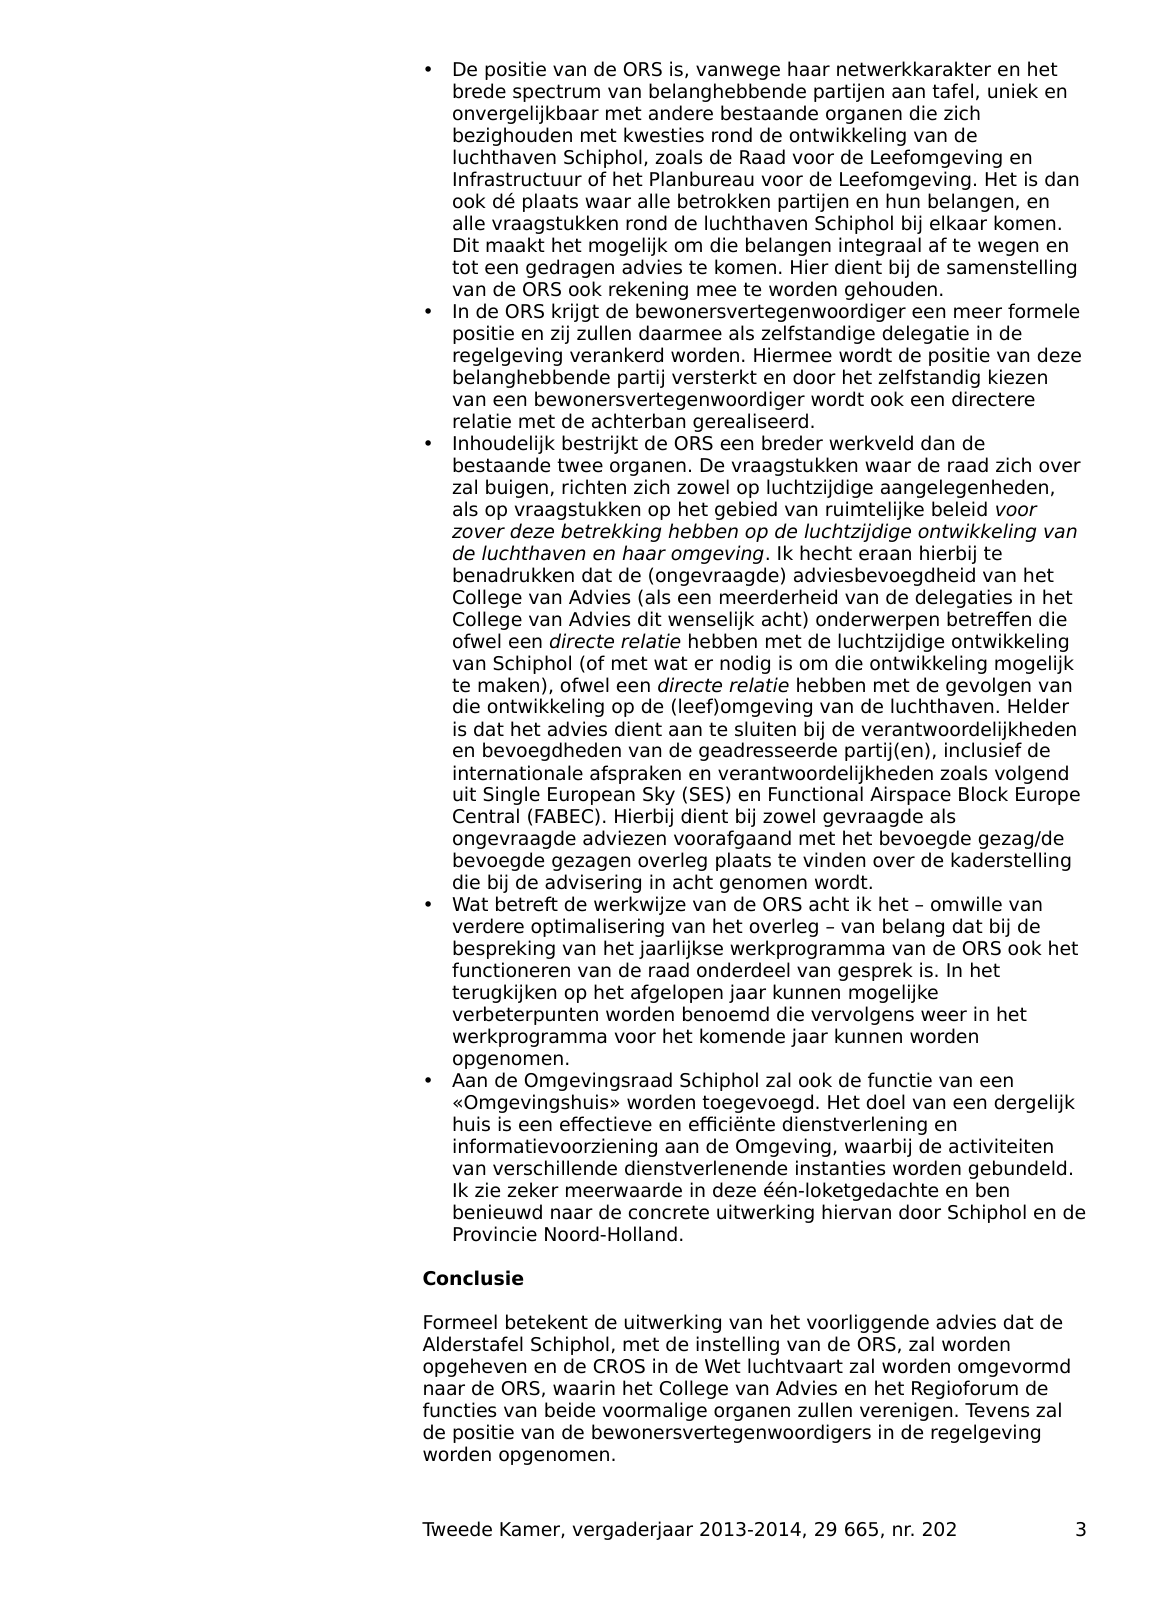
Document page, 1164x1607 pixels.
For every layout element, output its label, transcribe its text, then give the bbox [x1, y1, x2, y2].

text • Aan de Omgevingsraad Schiphol zal ook de functie van een «Omgevingshuis» worden toegevoegd. Het doel van een dergelijk huis is een effectieve en efficiënte dienstverlening en informatievoorziening aan de Omgeving, waarbij de activiteiten van verschillende dienstverlenende instanties worden gebundeld. Ik zie zeker meerwaarde in deze één-loketgedachte en ben benieuwd naar de concrete uitwerking hiervan door Schiphol en de Provincie Noord-Holland. [422, 1070, 1087, 1246]
subtitle Conclusie [422, 1268, 1087, 1290]
text • Wat betreft de werkwijze van de ORS acht ik het – omwille van verdere optimalisering van het overleg – van belang dat bij de bespreking van het jaarlijkse werkprogramma van de ORS ook het functioneren van de raad onderdeel van gesprek is. In het terugkijken op het afgelopen jaar kunnen mogelijke verbeterpunten worden benoemd die vervolgens weer in het werkprogramma voor het komende jaar kunnen worden opgenomen. [422, 894, 1087, 1070]
text • Inhoudelijk bestrijkt de ORS een breder werkveld dan de bestaande twee organen. De vraagstukken waar de raad zich over zal buigen, richten zich zowel op luchtzijdige aangelegenheden, als op vraagstukken op het gebied van ruimtelijke beleid voor zover deze betrekking hebben op de luchtzijdige ontwikkeling van de luchthaven en haar omgeving. Ik hecht eraan hierbij te benadrukken dat de (ongevraagde) adviesbevoegdheid van het College van Advies (als een meerderheid van de delegaties in het College van Advies dit wenselijk acht) onderwerpen betreffen die ofwel een directe relatie hebben met de luchtzijdige ontwikkeling van Schiphol (of met wat er nodig is om die ontwikkeling mogelijk te maken), ofwel een directe relatie hebben met de gevolgen van die ontwikkeling op de (leef)omgeving van de luchthaven. Helder is dat het advies dient aan te sluiten bij de verantwoordelijkheden en bevoegdheden van de geadresseerde partij(en), inclusief de internationale afspraken en verantwoordelijkheden zoals volgend uit Single European Sky (SES) en Functional Airspace Block Europe Central (FABEC). Hierbij dient bij zowel gevraagde als ongevraagde adviezen voorafgaand met het bevoegde gezag/de bevoegde gezagen overleg plaats te vinden over de kaderstelling die bij de advisering in acht genomen wordt. [422, 433, 1087, 894]
text Formeel betekent de uitwerking van het voorliggende advies dat de Alderstafel Schiphol, met de instelling van de ORS, zal worden opgeheven en de CROS in de Wet luchtvaart zal worden omgevormd naar de ORS, waarin het College van Advies en het Regioforum de functies van beide voormalige organen zullen verenigen. Tevens zal de positie van de bewonersvertegenwoordigers in de regelgeving worden opgenomen. [422, 1312, 1087, 1466]
text • De positie van de ORS is, vanwege haar netwerkkarakter en het brede spectrum van belanghebbende partijen aan tafel, uniek en onvergelijkbaar met andere bestaande organen die zich bezighouden met kwesties rond de ontwikkeling van de luchthaven Schiphol, zoals de Raad voor de Leefomgeving en Infrastructuur of het Planbureau voor de Leefomgeving. Het is dan ook dé plaats waar alle betrokken partijen en hun belangen, en alle vraagstukken rond de luchthaven Schiphol bij elkaar komen. Dit maakt het mogelijk om die belangen integraal af te wegen en tot een gedragen advies te komen. Hier dient bij de samenstelling van de ORS ook rekening mee te worden gehouden. [422, 59, 1087, 301]
text • In de ORS krijgt de bewonersvertegenwoordiger een meer formele positie en zij zullen daarmee als zelfstandige delegatie in de regelgeving verankerd worden. Hiermee wordt de positie van deze belanghebbende partij versterkt en door het zelfstandig kiezen van een bewonersvertegenwoordiger wordt ook een directere relatie met de achterban gerealiseerd. [422, 301, 1087, 433]
